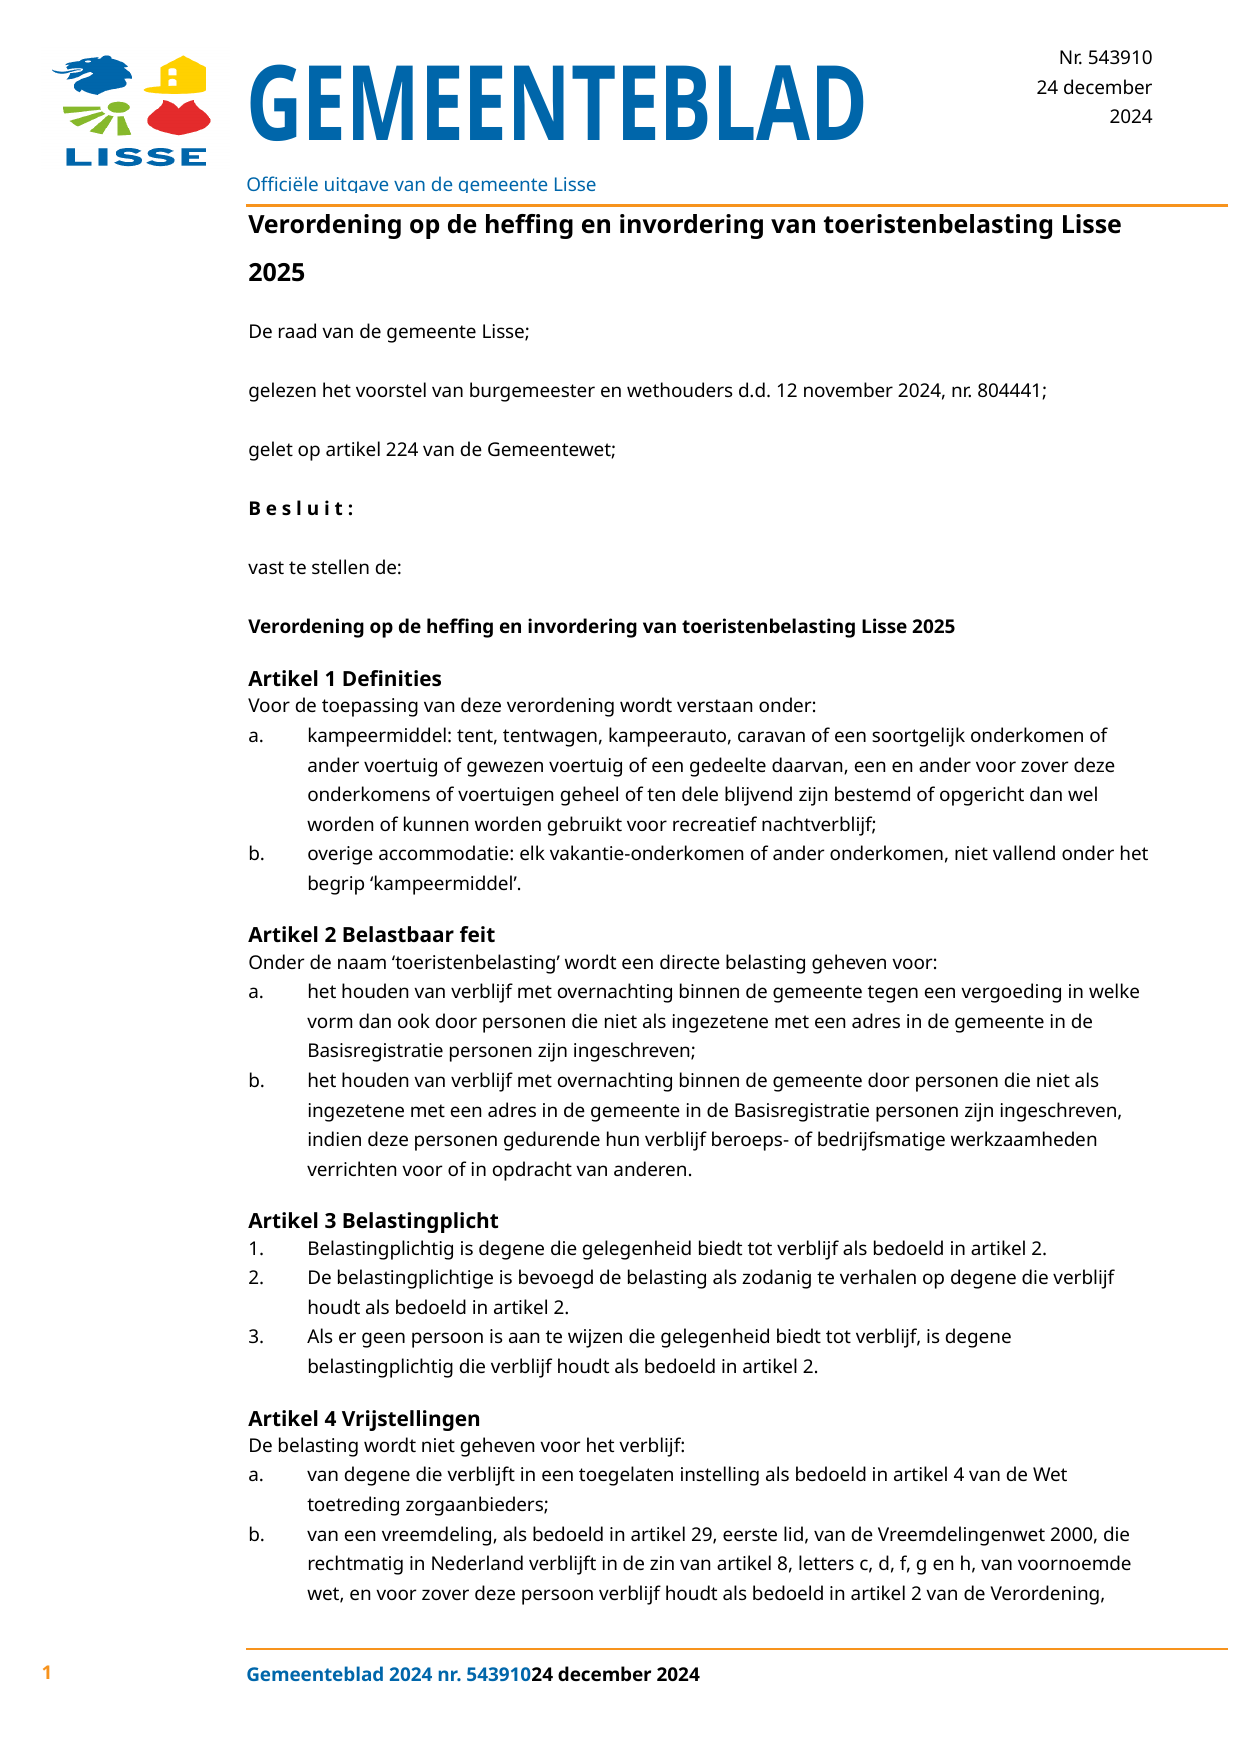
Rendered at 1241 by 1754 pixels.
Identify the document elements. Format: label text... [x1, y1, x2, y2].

text Voor de toepassing van deze verordening wordt verstaan onder: [248, 693, 1152, 718]
text De belasting wordt niet geheven voor het verblijf: [248, 1432, 1152, 1458]
list kampeermiddel: tent, tentwagen, kampeerauto, caravan of een soortgelijk onderkomen of ander voertuig of gewezen voertuig of een gedeelte daarvan, een en ander voor zover deze onderkomens of voertuigen geheel of ten dele blijvend zijn bestemd of opgericht dan wel worden of kunnen worden gebruikt voor recreatief nachtverblijf; [248, 722, 1152, 837]
text Onder de naam ‘toeristenbelasting’ wordt een directe belasting geheven voor: [248, 949, 1152, 975]
picture [41, 47, 231, 172]
text Artikel 1 Definities [248, 664, 1152, 693]
text B e s l u i t : [248, 495, 1152, 521]
list van een vreemdeling, als bedoeld in artikel 29, eerste lid, van de Vreemdelingenwet 2000, die rechtmatig in Nederland verblijft in de zin van artikel 8, letters c, d, f, g en h, van voornoemde wet, en voor zover deze persoon verblijf houdt als bedoeld in artikel 2 van de Verordening, [248, 1521, 1152, 1606]
list het houden van verblijf met overnachting binnen de gemeente tegen een vergoeding in welke vorm dan ook door personen die niet als ingezetene met een adres in de gemeente in de Basisregistratie personen zijn ingeschreven; [248, 978, 1152, 1063]
list overige accommodatie: elk vakantie-onderkomen of ander onderkomen, niet vallend onder het begrip ‘kampeermiddel’. [248, 841, 1152, 896]
list Als er geen persoon is aan te wijzen die gelegenheid biedt tot verblijf, is degene belastingplichtig die verblijf houdt als bedoeld in artikel 2. [248, 1324, 1152, 1379]
list De belastingplichtige is bevoegd de belasting als zodanig te verhalen op degene die verblijf houdt als bedoeld in artikel 2. [248, 1264, 1152, 1320]
text vast te stellen de: [248, 554, 1152, 580]
text Artikel 2 Belastbaar feit [248, 921, 1152, 949]
text Verordening op de heffing en invordering van toeristenbelasting Lisse 2025 [248, 614, 1152, 639]
text Artikel 4 Vrijstellingen [248, 1404, 1152, 1432]
text gelet op artikel 224 van de Gemeentewet; [248, 436, 1152, 462]
list Belastingplichtig is degene die gelegenheid biedt tot verblijf als bedoeld in artikel 2. [248, 1235, 1152, 1261]
list het houden van verblijf met overnachting binnen de gemeente door personen die niet als ingezetene met een adres in de gemeente in de Basisregistratie personen zijn ingeschreven, indien deze personen gedurende hun verblijf beroeps- of bedrijfsmatige werkzaamheden verrichten voor of in opdracht van anderen. [248, 1067, 1152, 1182]
text gelezen het voorstel van burgemeester en wethouders d.d. 12 november 2024, nr. 804441; [248, 377, 1152, 403]
text Verordening op de heffing en invordering van toeristenbelasting Lisse 2025 [248, 207, 1152, 288]
text De raad van de gemeente Lisse; [248, 318, 1152, 344]
list van degene die verblijft in een toegelaten instelling als bedoeld in artikel 4 van de Wet toetreding zorgaanbieders; [248, 1462, 1152, 1517]
text Artikel 3 Belastingplicht [248, 1206, 1152, 1235]
